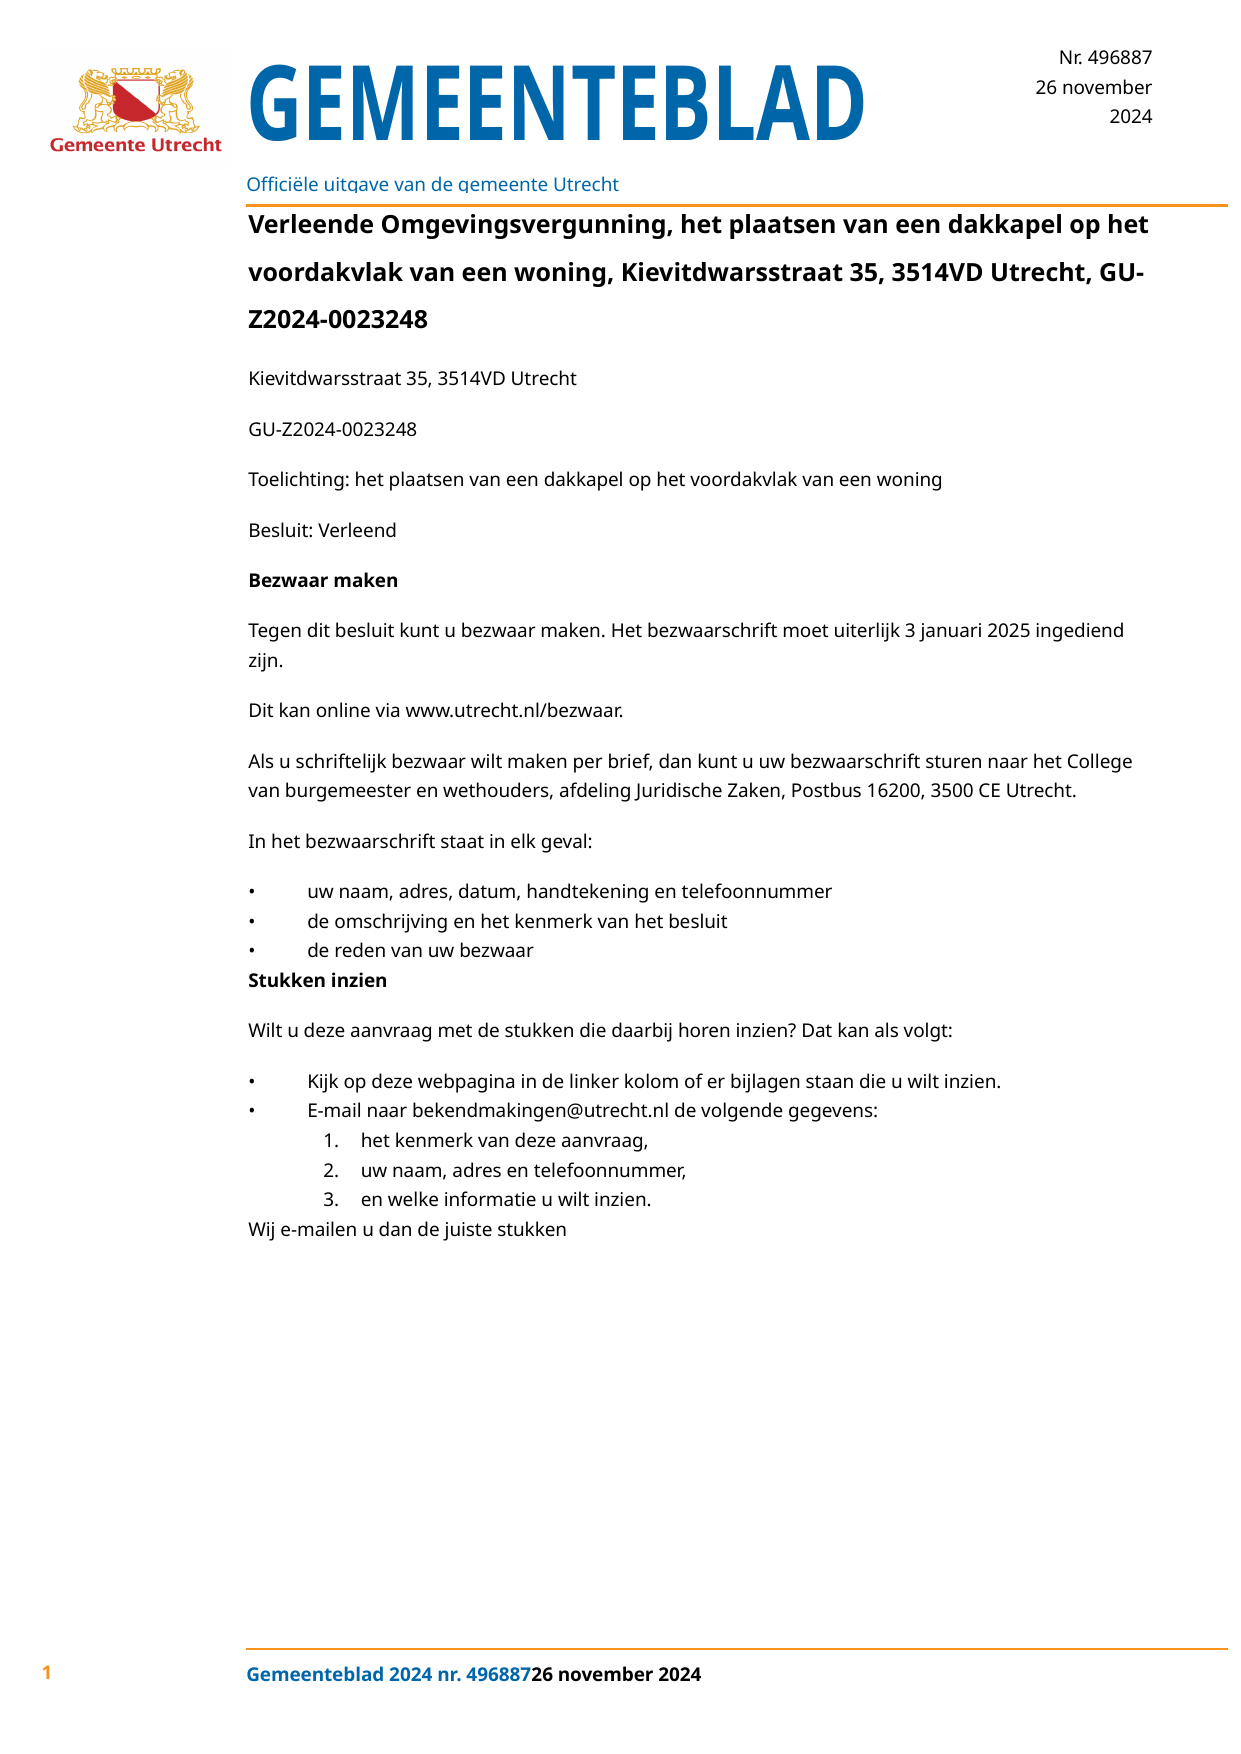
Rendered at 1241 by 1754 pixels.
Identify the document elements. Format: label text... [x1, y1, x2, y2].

text Verleende Omgevingsvergunning, het plaatsen van een dakkapel op het voordakvlak van een woning, Kievitdwarsstraat 35, 3514VD Utrecht, GU-Z2024-0023248 [248, 207, 1152, 336]
text Wilt u deze aanvraag met de stukken die daarbij horen inzien? Dat kan als volgt: [248, 1018, 1152, 1043]
text In het bezwaarschrift staat in elk geval: [248, 828, 1152, 854]
list de reden van uw bezwaar [248, 938, 1152, 963]
text Toelichting: het plaatsen van een dakkapel op het voordakvlak van een woning [248, 466, 1152, 492]
text Wij e-mailen u dan de juiste stukken [248, 1216, 1152, 1242]
text Kievitdwarsstraat 35, 3514VD Utrecht [248, 366, 1152, 391]
text Dit kan online via www.utrecht.nl/bezwaar. [248, 698, 1152, 723]
text Tegen dit besluit kunt u bezwaar maken. Het bezwaarschrift moet uiterlijk 3 januari 2025 ingediend zijn. [248, 618, 1152, 673]
list de omschrijving en het kenmerk van het besluit [248, 908, 1152, 934]
list E-mail naar bekendmakingen@utrecht.nl de volgende gegevens: [248, 1098, 1152, 1123]
text Besluit: Verleend [248, 517, 1152, 542]
text Stukken inzien [248, 967, 1152, 993]
list het kenmerk van deze aanvraag, [323, 1127, 1152, 1153]
list uw naam, adres en telefoonnummer, [323, 1157, 1152, 1182]
text Bezwaar maken [248, 567, 1152, 593]
list en welke informatie u wilt inzien. [323, 1186, 1152, 1212]
list uw naam, adres, datum, handtekening en telefoonnummer [248, 878, 1152, 904]
picture [41, 47, 231, 172]
text GU-Z2024-0023248 [248, 416, 1152, 442]
list Kijk op deze webpagina in de linker kolom of er bijlagen staan die u wilt inzien. [248, 1068, 1152, 1094]
text Als u schriftelijk bezwaar wilt maken per brief, dan kunt u uw bezwaarschrift sturen naar het College van burgemeester en wethouders, afdeling Juridische Zaken, Postbus 16200, 3500 CE Utrecht. [248, 748, 1152, 803]
